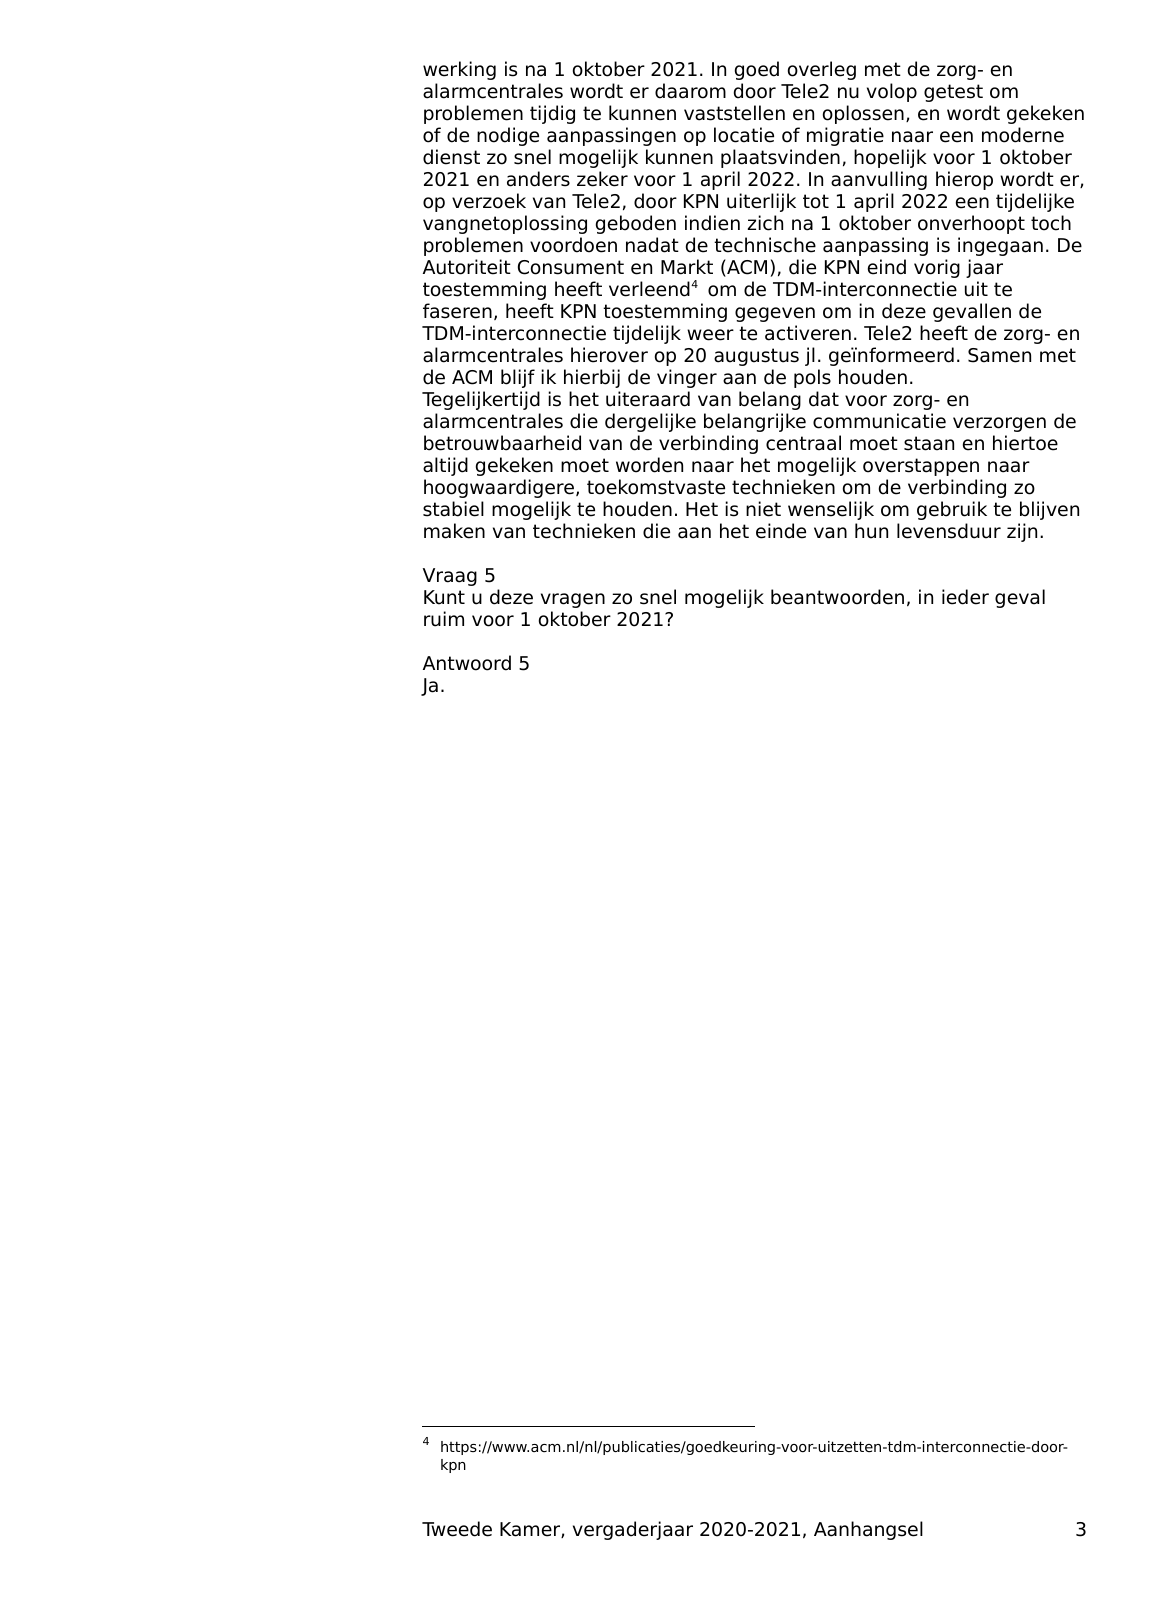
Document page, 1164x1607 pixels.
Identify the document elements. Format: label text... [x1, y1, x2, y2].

text Ja. [422, 675, 1087, 697]
text Kunt u deze vragen zo snel mogelijk beantwoorden, in ieder geval ruim voor 1 oktober 2021? [422, 587, 1087, 631]
text Vraag 5 [422, 565, 1087, 587]
text https://www.acm.nl/nl/publicaties/goedkeuring-voor-uitzetten-tdm-interconnectie-door-kpn [422, 1435, 1087, 1474]
text Tegelijkertijd is het uiteraard van belang dat voor zorg- en alarmcentrales die dergelijke belangrijke communicatie verzorgen de betrouwbaarheid van de verbinding centraal moet staan en hiertoe altijd gekeken moet worden naar het mogelijk overstappen naar hoogwaardigere, toekomstvaste technieken om de verbinding zo stabiel mogelijk te houden. Het is niet wenselijk om gebruik te blijven maken van technieken die aan het einde van hun levensduur zijn. [422, 389, 1087, 543]
text werking is na 1 oktober 2021. In goed overleg met de zorg- en alarmcentrales wordt er daarom door Tele2 nu volop getest om problemen tijdig te kunnen vaststellen en oplossen, en wordt gekeken of de nodige aanpassingen op locatie of migratie naar een moderne dienst zo snel mogelijk kunnen plaatsvinden, hopelijk voor 1 oktober 2021 en anders zeker voor 1 april 2022. In aanvulling hierop wordt er, op verzoek van Tele2, door KPN uiterlijk tot 1 april 2022 een tijdelijke vangnetoplossing geboden indien zich na 1 oktober onverhoopt toch problemen voordoen nadat de technische aanpassing is ingegaan. De Autoriteit Consument en Markt (ACM), die KPN eind vorig jaar toestemming heeft verleend om de TDM-interconnectie uit te faseren, heeft KPN toestemming gegeven om in deze gevallen de TDM-interconnectie tijdelijk weer te activeren. Tele2 heeft de zorg- en alarmcentrales hierover op 20 augustus jl. geïnformeerd. Samen met de ACM blijf ik hierbij de vinger aan de pols houden. [422, 59, 1087, 389]
text Antwoord 5 [422, 653, 1087, 675]
